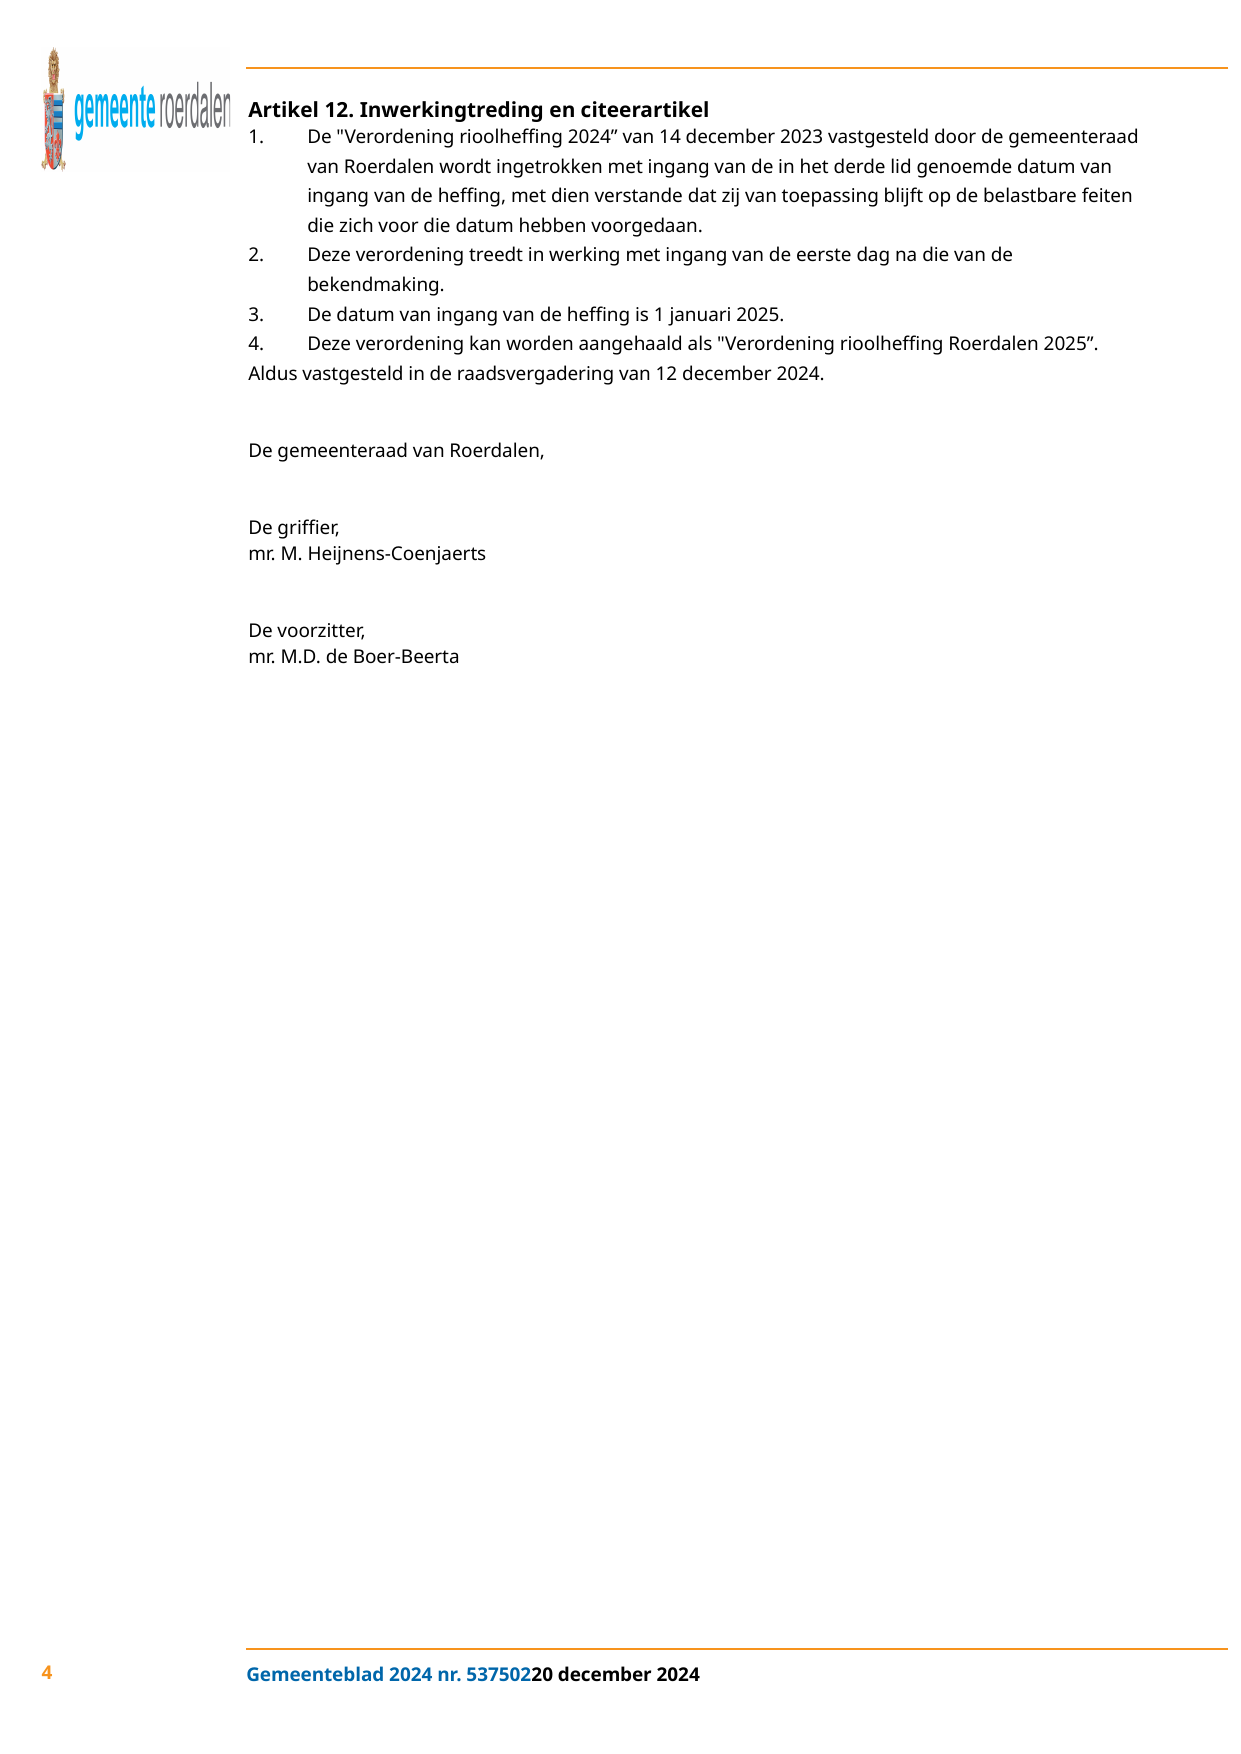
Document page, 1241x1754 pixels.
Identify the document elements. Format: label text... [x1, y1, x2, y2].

text De gemeenteraad van Roerdalen, [248, 437, 1152, 463]
list De datum van ingang van de heffing is 1 januari 2025. [248, 301, 1152, 326]
text De voorzitter, [248, 617, 1152, 643]
picture [41, 47, 231, 172]
list Deze verordening treedt in werking met ingang van de eerste dag na die van de bekendmaking. [248, 242, 1152, 297]
list Deze verordening kan worden aangehaald als "Verordening rioolheffing Roerdalen 2025”. [248, 330, 1152, 356]
text mr. M.D. de Boer-Beerta [248, 643, 1152, 669]
text mr. M. Heijnens-Coenjaerts [248, 540, 1152, 566]
text De griffier, [248, 514, 1152, 540]
text Aldus vastgesteld in de raadsvergadering van 12 december 2024. [248, 360, 1152, 386]
text Artikel 12. Inwerkingtreding en citeerartikel [248, 95, 1152, 123]
list De "Verordening rioolheffing 2024” van 14 december 2023 vastgesteld door de gemeenteraad van Roerdalen wordt ingetrokken met ingang van de in het derde lid genoemde datum van ingang van de heffing, met dien verstande dat zij van toepassing blijft op de belastbare feiten die zich voor die datum hebben voorgedaan. [248, 123, 1152, 238]
